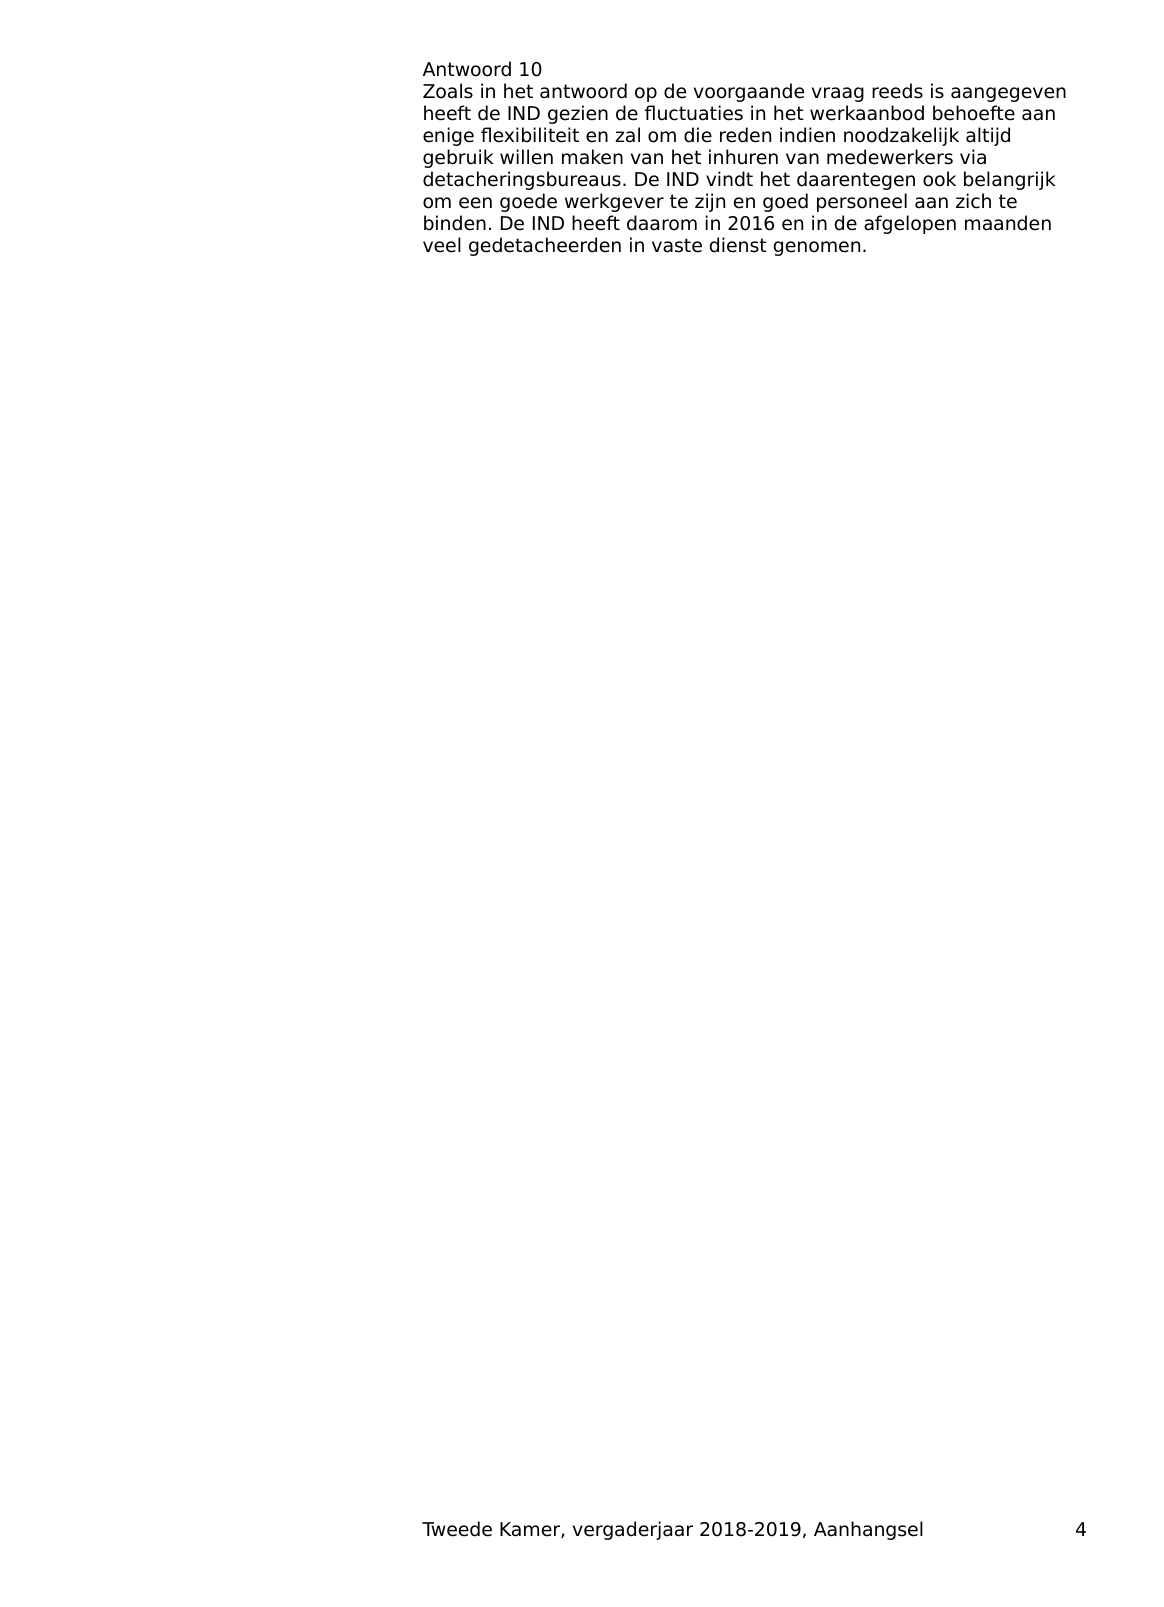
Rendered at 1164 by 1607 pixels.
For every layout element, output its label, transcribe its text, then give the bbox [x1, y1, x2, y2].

text Antwoord 10 [422, 59, 1087, 81]
text Zoals in het antwoord op de voorgaande vraag reeds is aangegeven heeft de IND gezien de fluctuaties in het werkaanbod behoefte aan enige flexibiliteit en zal om die reden indien noodzakelijk altijd gebruik willen maken van het inhuren van medewerkers via detacheringsbureaus. De IND vindt het daarentegen ook belangrijk om een goede werkgever te zijn en goed personeel aan zich te binden. De IND heeft daarom in 2016 en in de afgelopen maanden veel gedetacheerden in vaste dienst genomen. [422, 81, 1087, 257]
